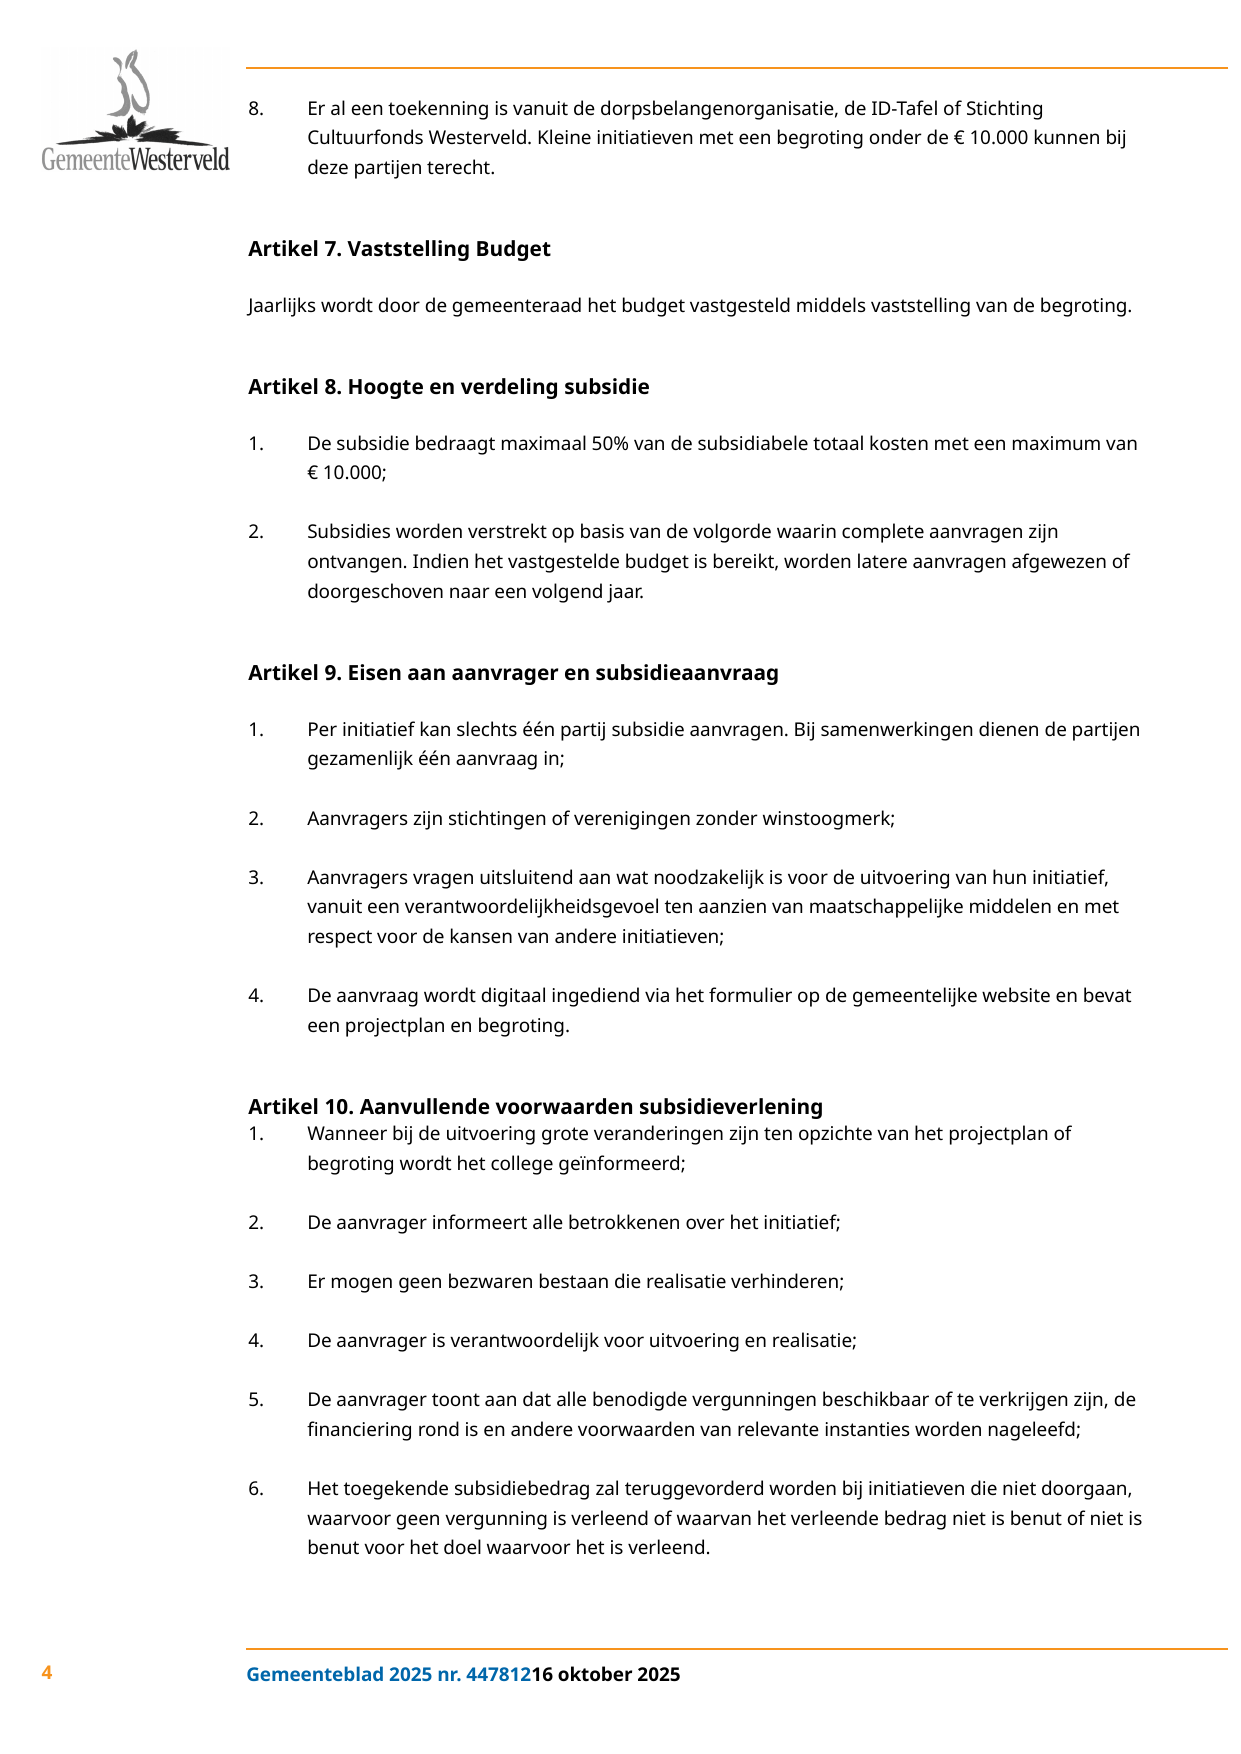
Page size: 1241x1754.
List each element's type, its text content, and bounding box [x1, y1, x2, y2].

list Het toegekende subsidiebedrag zal teruggevorderd worden bij initiatieven die niet doorgaan, waarvoor geen vergunning is verleend of waarvan het verleende bedrag niet is benut of niet is benut voor het doel waarvoor het is verleend. [248, 1475, 1152, 1560]
list Er al een toekenning is vanuit de dorpsbelangenorganisatie, de ID-Tafel of Stichting Cultuurfonds Westerveld. Kleine initiatieven met een begroting onder de € 10.000 kunnen bij deze partijen terecht. [248, 95, 1152, 180]
list € 10.000; [248, 459, 1152, 485]
list Aanvragers vragen uitsluitend aan wat noodzakelijk is voor de uitvoering van hun initiatief, vanuit een verantwoordelijkheidsgevoel ten aanzien van maatschappelijke middelen en met respect voor de kansen van andere initiatieven; [248, 864, 1152, 949]
text Artikel 9. Eisen aan aanvrager en subsidieaanvraag [248, 658, 1152, 686]
list De subsidie bedraagt maximaal 50% van de subsidiabele totaal kosten met een maximum van [248, 430, 1152, 456]
list Aanvragers zijn stichtingen of verenigingen zonder winstoogmerk; [248, 805, 1152, 830]
text Artikel 10. Aanvullende voorwaarden subsidieverlening [248, 1092, 1152, 1120]
text Jaarlijks wordt door de gemeenteraad het budget vastgesteld middels vaststelling van de begroting. [248, 292, 1152, 318]
list De aanvrager is verantwoordelijk voor uitvoering en realisatie; [248, 1327, 1152, 1353]
list De aanvrager toont aan dat alle benodigde vergunningen beschikbaar of te verkrijgen zijn, de financiering rond is en andere voorwaarden van relevante instanties worden nageleefd; [248, 1386, 1152, 1442]
list Wanneer bij de uitvoering grote veranderingen zijn ten opzichte van het projectplan of begroting wordt het college geïnformeerd; [248, 1120, 1152, 1176]
text Artikel 8. Hoogte en verdeling subsidie [248, 372, 1152, 400]
picture [41, 47, 231, 172]
list Er mogen geen bezwaren bestaan die realisatie verhinderen; [248, 1268, 1152, 1294]
list De aanvrager informeert alle betrokkenen over het initiatief; [248, 1209, 1152, 1235]
list Subsidies worden verstrekt op basis van de volgorde waarin complete aanvragen zijn ontvangen. Indien het vastgestelde budget is bereikt, worden latere aanvragen afgewezen of doorgeschoven naar een volgend jaar. [248, 519, 1152, 604]
text Artikel 7. Vaststelling Budget [248, 234, 1152, 262]
list Per initiatief kan slechts één partij subsidie aanvragen. Bij samenwerkingen dienen de partijen gezamenlijk één aanvraag in; [248, 716, 1152, 771]
list De aanvraag wordt digitaal ingediend via het formulier op de gemeentelijke website en bevat een projectplan en begroting. [248, 982, 1152, 1037]
